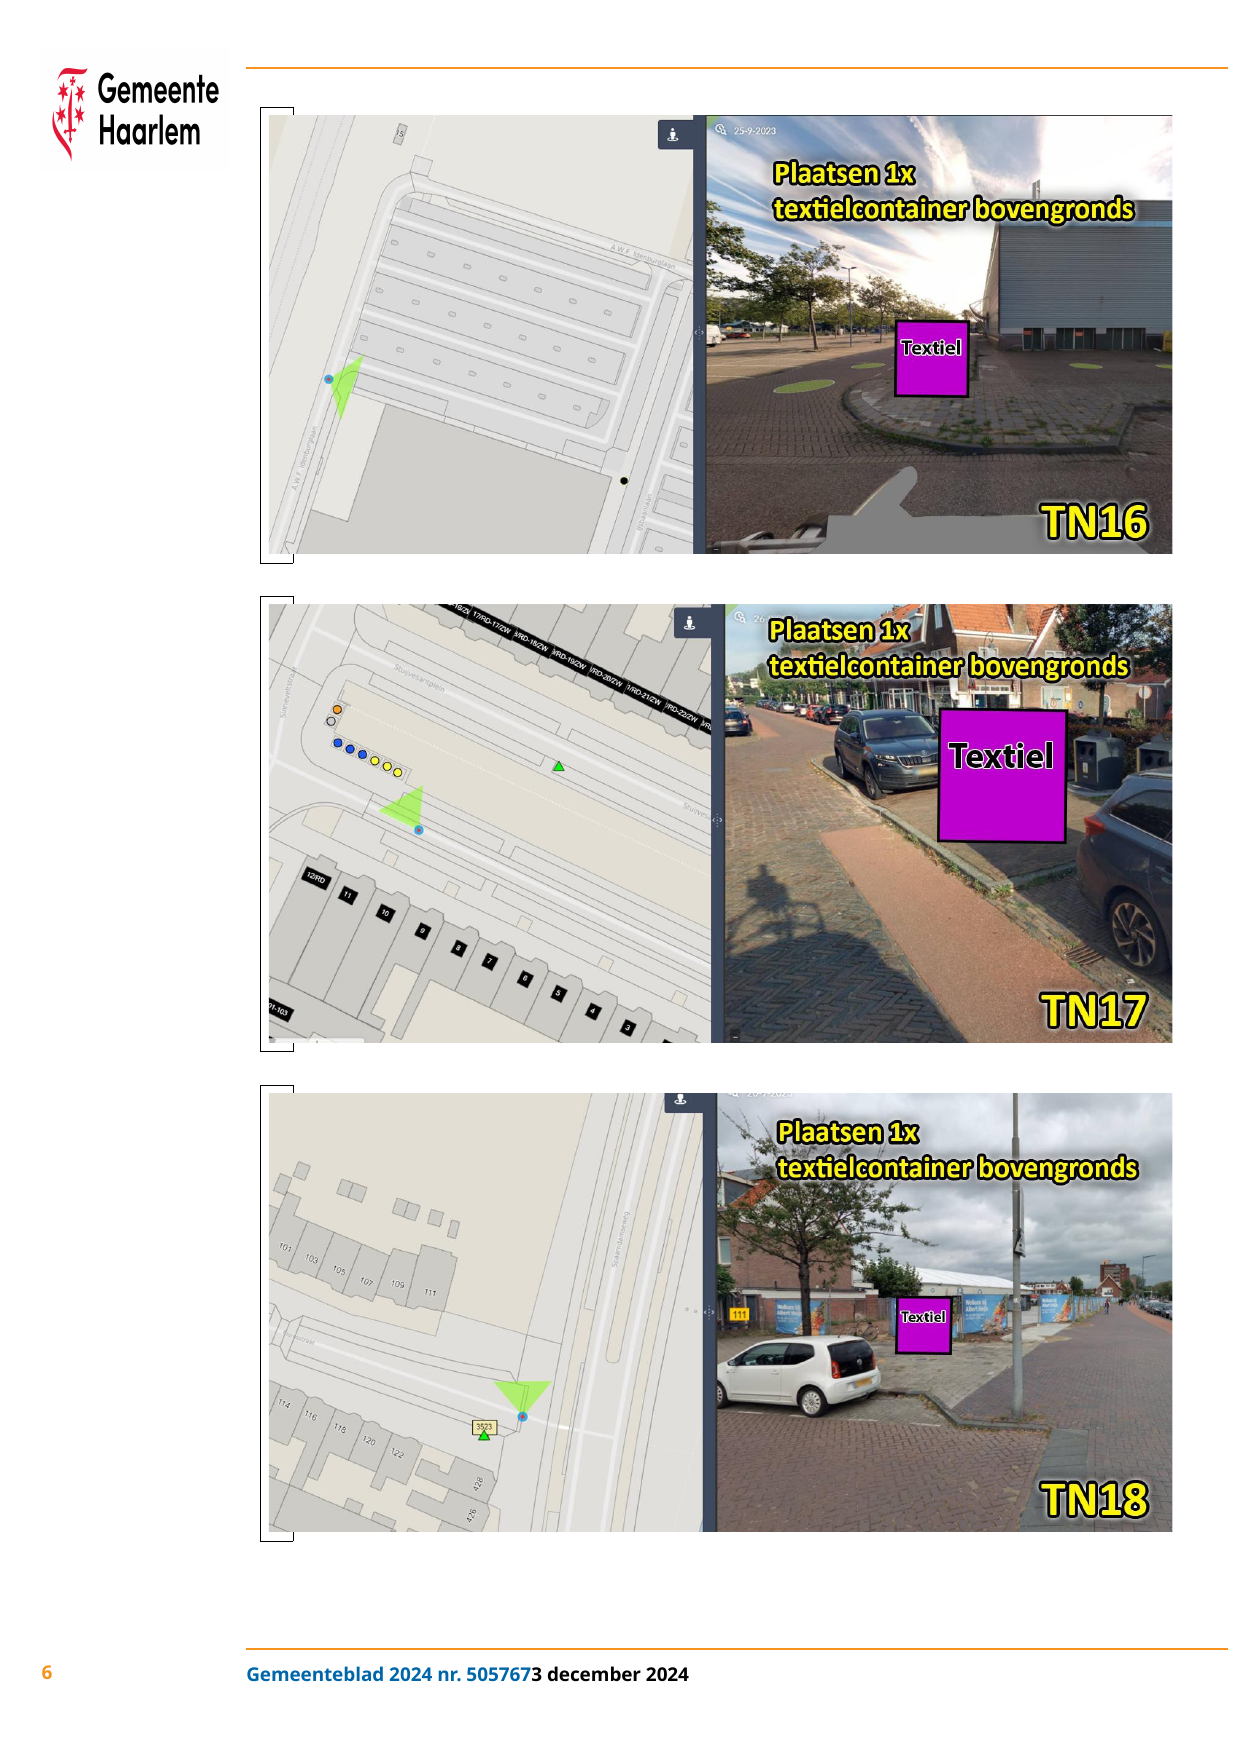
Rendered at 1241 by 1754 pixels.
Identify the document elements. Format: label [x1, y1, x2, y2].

picture [41, 47, 231, 172]
picture [268, 1093, 1173, 1532]
picture [268, 115, 1173, 554]
picture [268, 604, 1173, 1043]
